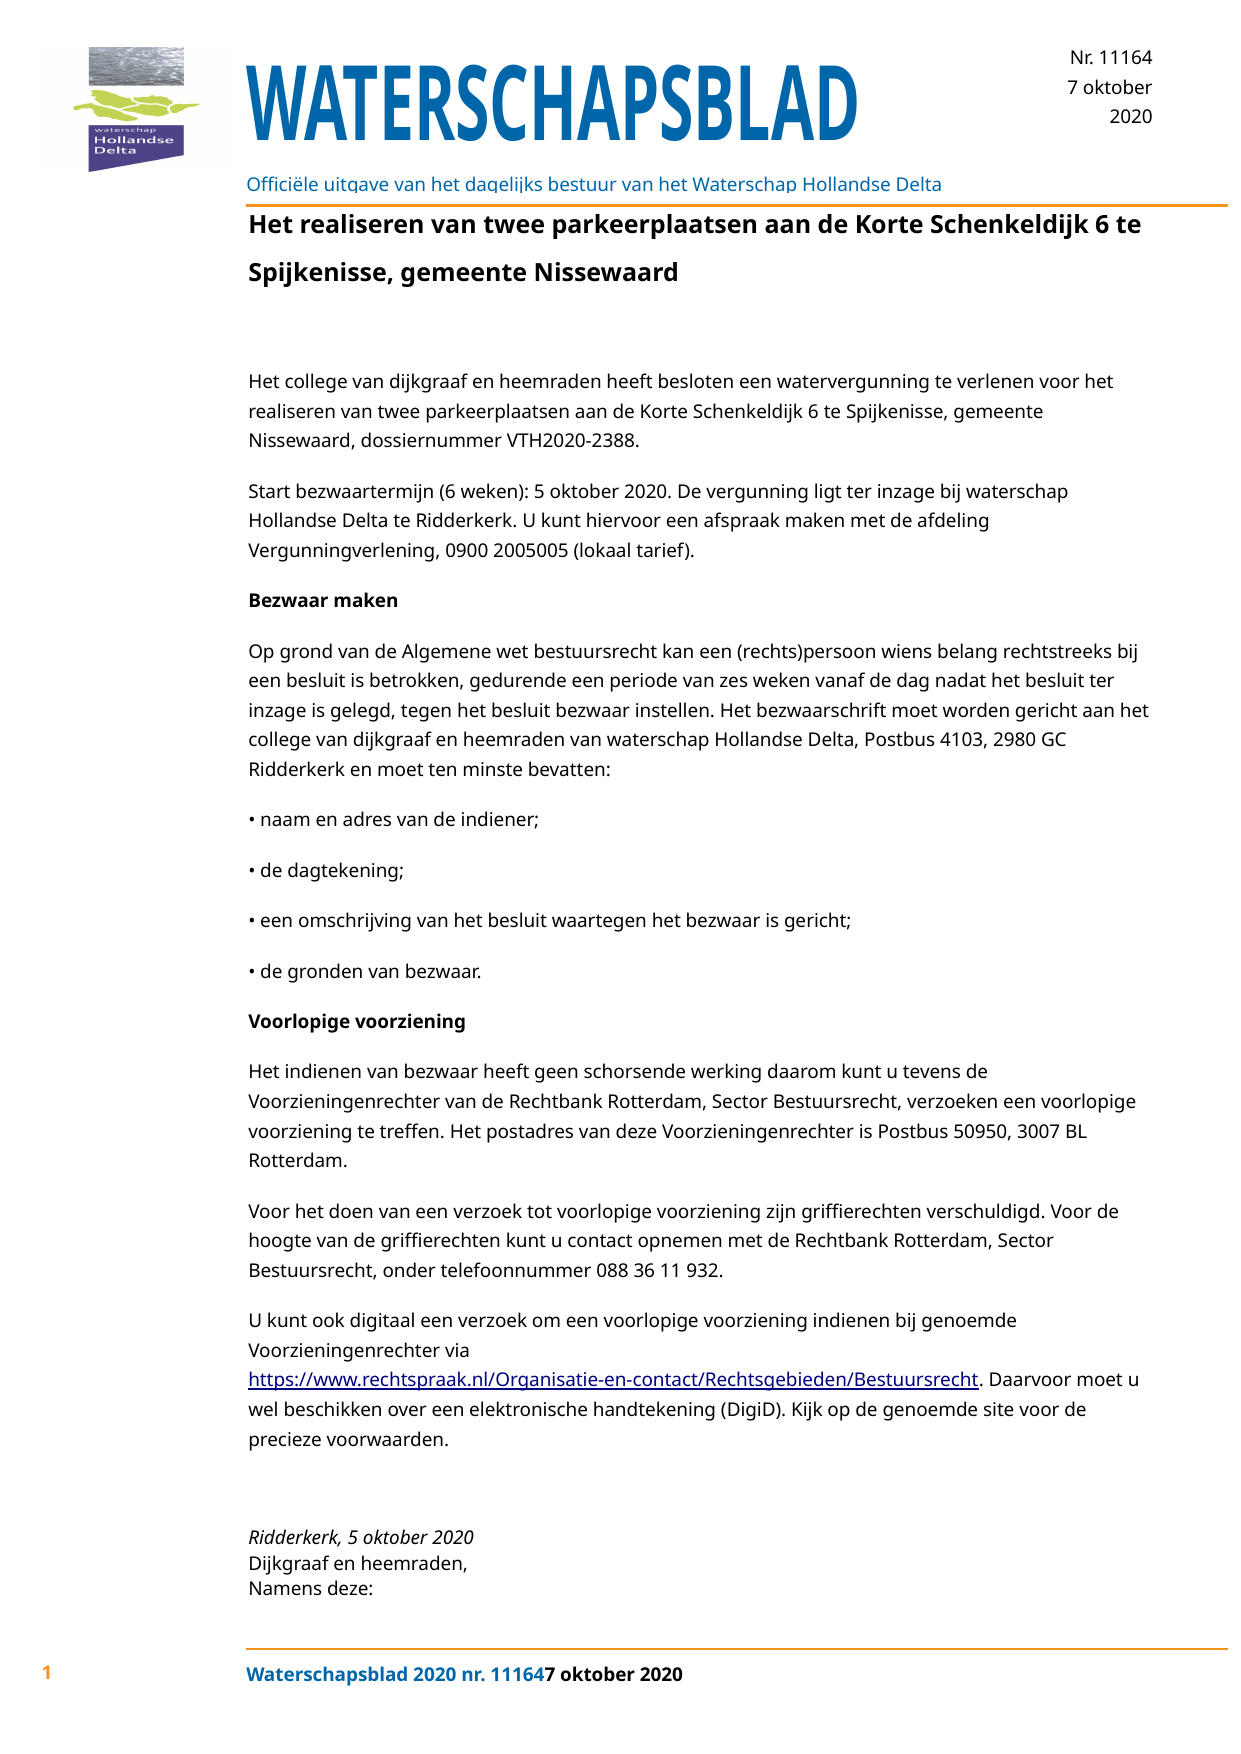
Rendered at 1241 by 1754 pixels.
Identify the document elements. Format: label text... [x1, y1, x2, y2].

text • een omschrijving van het besluit waartegen het bezwaar is gericht; [248, 907, 1152, 933]
text Voorlopige voorziening [248, 1008, 1152, 1034]
text • de dagtekening; [248, 857, 1152, 883]
text Dijkgraaf en heemraden, [248, 1550, 1152, 1576]
text Het college van dijkgraaf en heemraden heeft besloten een watervergunning te verlenen voor het realiseren van twee parkeerplaatsen aan de Korte Schenkeldijk 6 te Spijkenisse, gemeente Nissewaard, dossiernummer VTH2020-2388. [248, 368, 1152, 453]
text Bezwaar maken [248, 587, 1152, 613]
picture [41, 47, 231, 172]
text • de gronden van bezwaar. [248, 958, 1152, 984]
text Het indienen van bezwaar heeft geen schorsende werking daarom kunt u tevens de Voorzieningenrechter van de Rechtbank Rotterdam, Sector Bestuursrecht, verzoeken een voorlopige voorziening te treffen. Het postadres van deze Voorzieningenrechter is Postbus 50950, 3007 BL Rotterdam. [248, 1059, 1152, 1173]
text Voor het doen van een verzoek tot voorlopige voorziening zijn griffierechten verschuldigd. Voor de hoogte van de griffierechten kunt u contact opnemen met de Rechtbank Rotterdam, Sector Bestuursrecht, onder telefoonnummer 088 36 11 932. [248, 1198, 1152, 1283]
text Start bezwaartermijn (6 weken): 5 oktober 2020. De vergunning ligt ter inzage bij waterschap Hollandse Delta te Ridderkerk. U kunt hiervoor een afspraak maken met de afdeling Vergunningverlening, 0900 2005005 (lokaal tarief). [248, 478, 1152, 563]
text • naam en adres van de indiener; [248, 807, 1152, 832]
text U kunt ook digitaal een verzoek om een voorlopige voorziening indienen bij genoemde Voorzieningenrechter via https://www.rechtspraak.nl/Organisatie-en-contact/Rechtsgebieden/Bestuursrecht. Daarvoor moet u wel beschikken over een elektronische handtekening (DigiD). Kijk op de genoemde site voor de precieze voorwaarden. [248, 1307, 1152, 1452]
text Ridderkerk, 5 oktober 2020 [248, 1524, 1152, 1550]
text Op grond van de Algemene wet bestuursrecht kan een (rechts)persoon wiens belang rechtstreeks bij een besluit is betrokken, gedurende een periode van zes weken vanaf de dag nadat het besluit ter inzage is gelegd, tegen het besluit bezwaar instellen. Het bezwaarschrift moet worden gericht aan het college van dijkgraaf en heemraden van waterschap Hollandse Delta, Postbus 4103, 2980 GC Ridderkerk en moet ten minste bevatten: [248, 638, 1152, 782]
text Namens deze: [248, 1576, 1152, 1601]
text Het realiseren van twee parkeerplaatsen aan de Korte Schenkeldijk 6 te Spijkenisse, gemeente Nissewaard [248, 207, 1152, 288]
